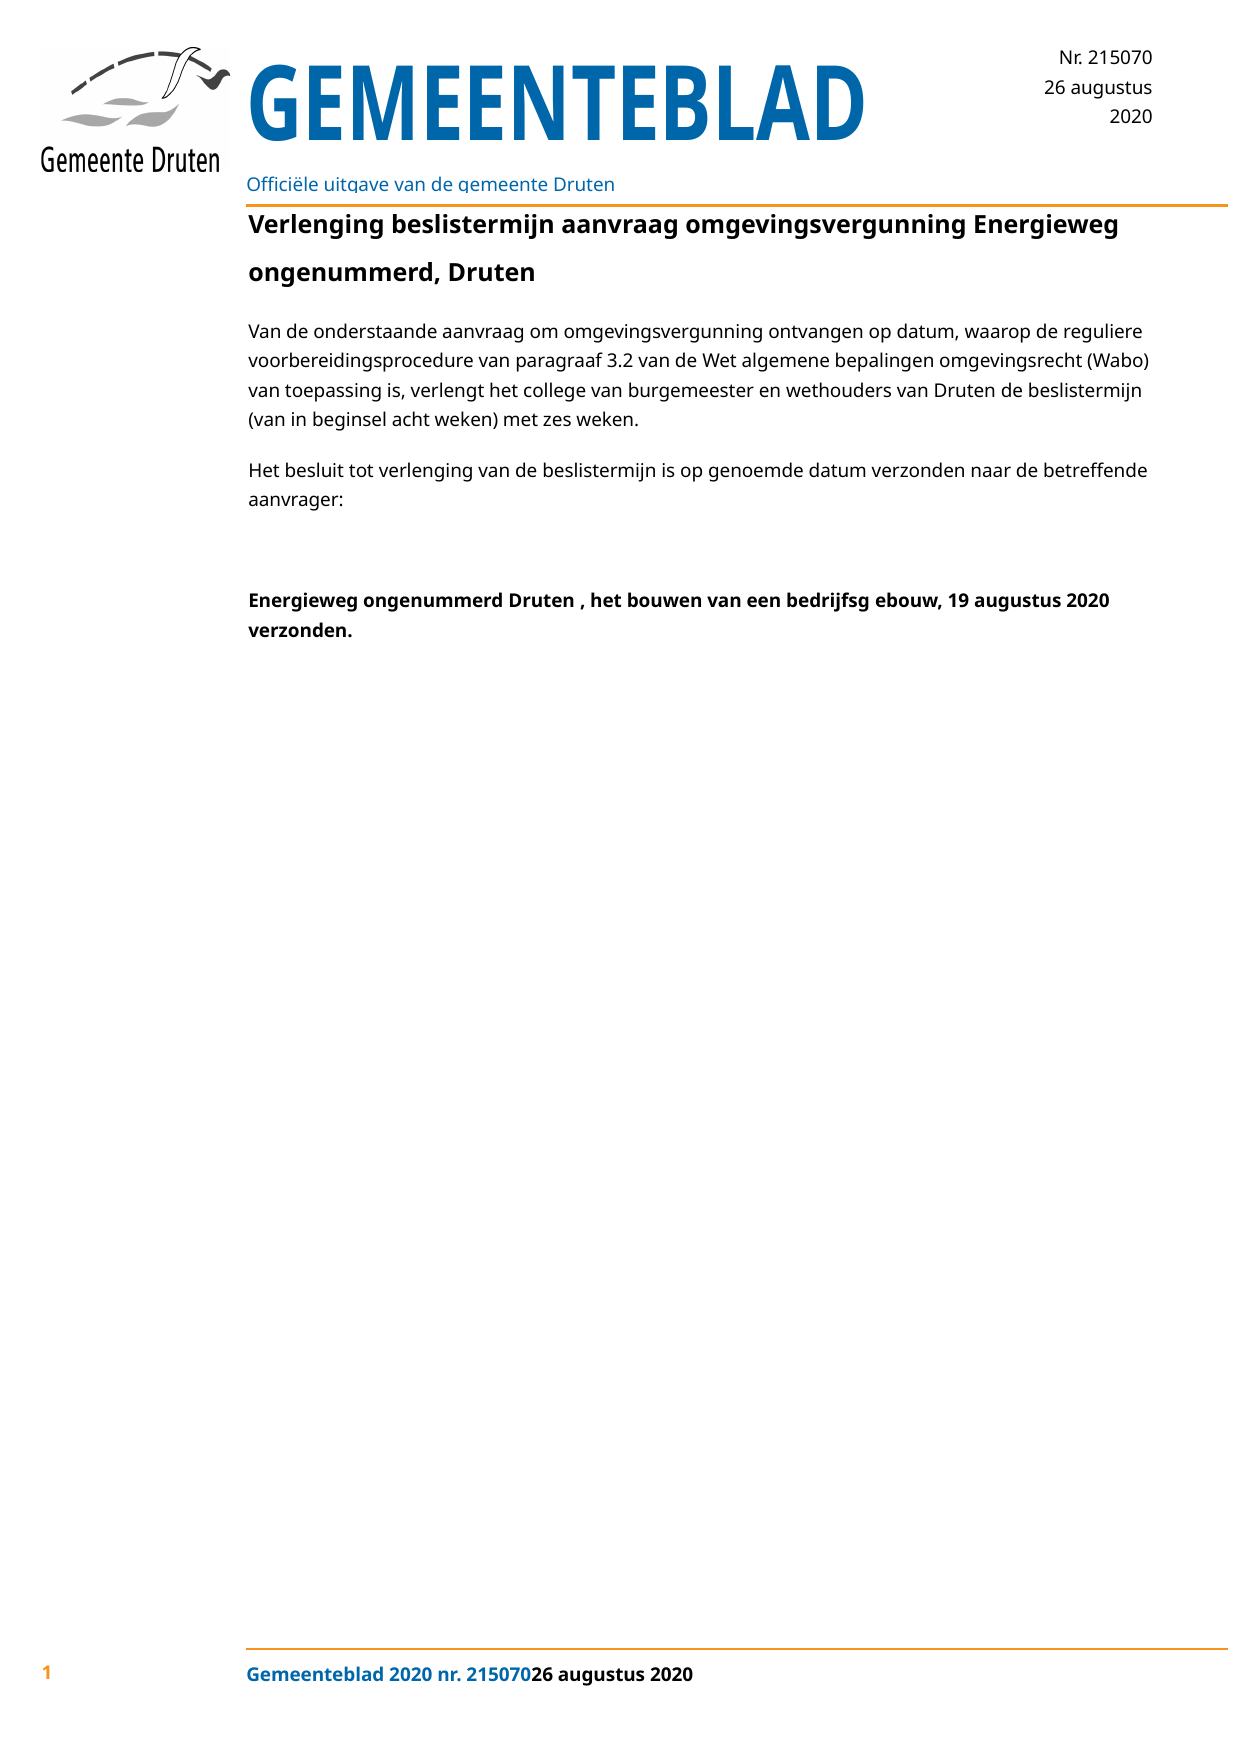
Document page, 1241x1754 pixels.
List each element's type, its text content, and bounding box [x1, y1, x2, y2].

text Van de onderstaande aanvraag om omgevingsvergunning ontvangen op datum, waarop de reguliere voorbereidingsprocedure van paragraaf 3.2 van de Wet algemene bepalingen omgevingsrecht (Wabo) van toepassing is, verlengt het college van burgemeester en wethouders van Druten de beslistermijn (van in beginsel acht weken) met zes weken. [248, 318, 1152, 432]
text Verlenging beslistermijn aanvraag omgevingsvergunning Energieweg ongenummerd, Druten [248, 207, 1152, 288]
picture [41, 47, 231, 172]
text Het besluit tot verlenging van de beslistermijn is op genoemde datum verzonden naar de betreffende aanvrager: [248, 457, 1152, 512]
text Energieweg ongenummerd Druten , het bouwen van een bedrijfsg ebouw, 19 augustus 2020 verzonden. [248, 587, 1152, 643]
